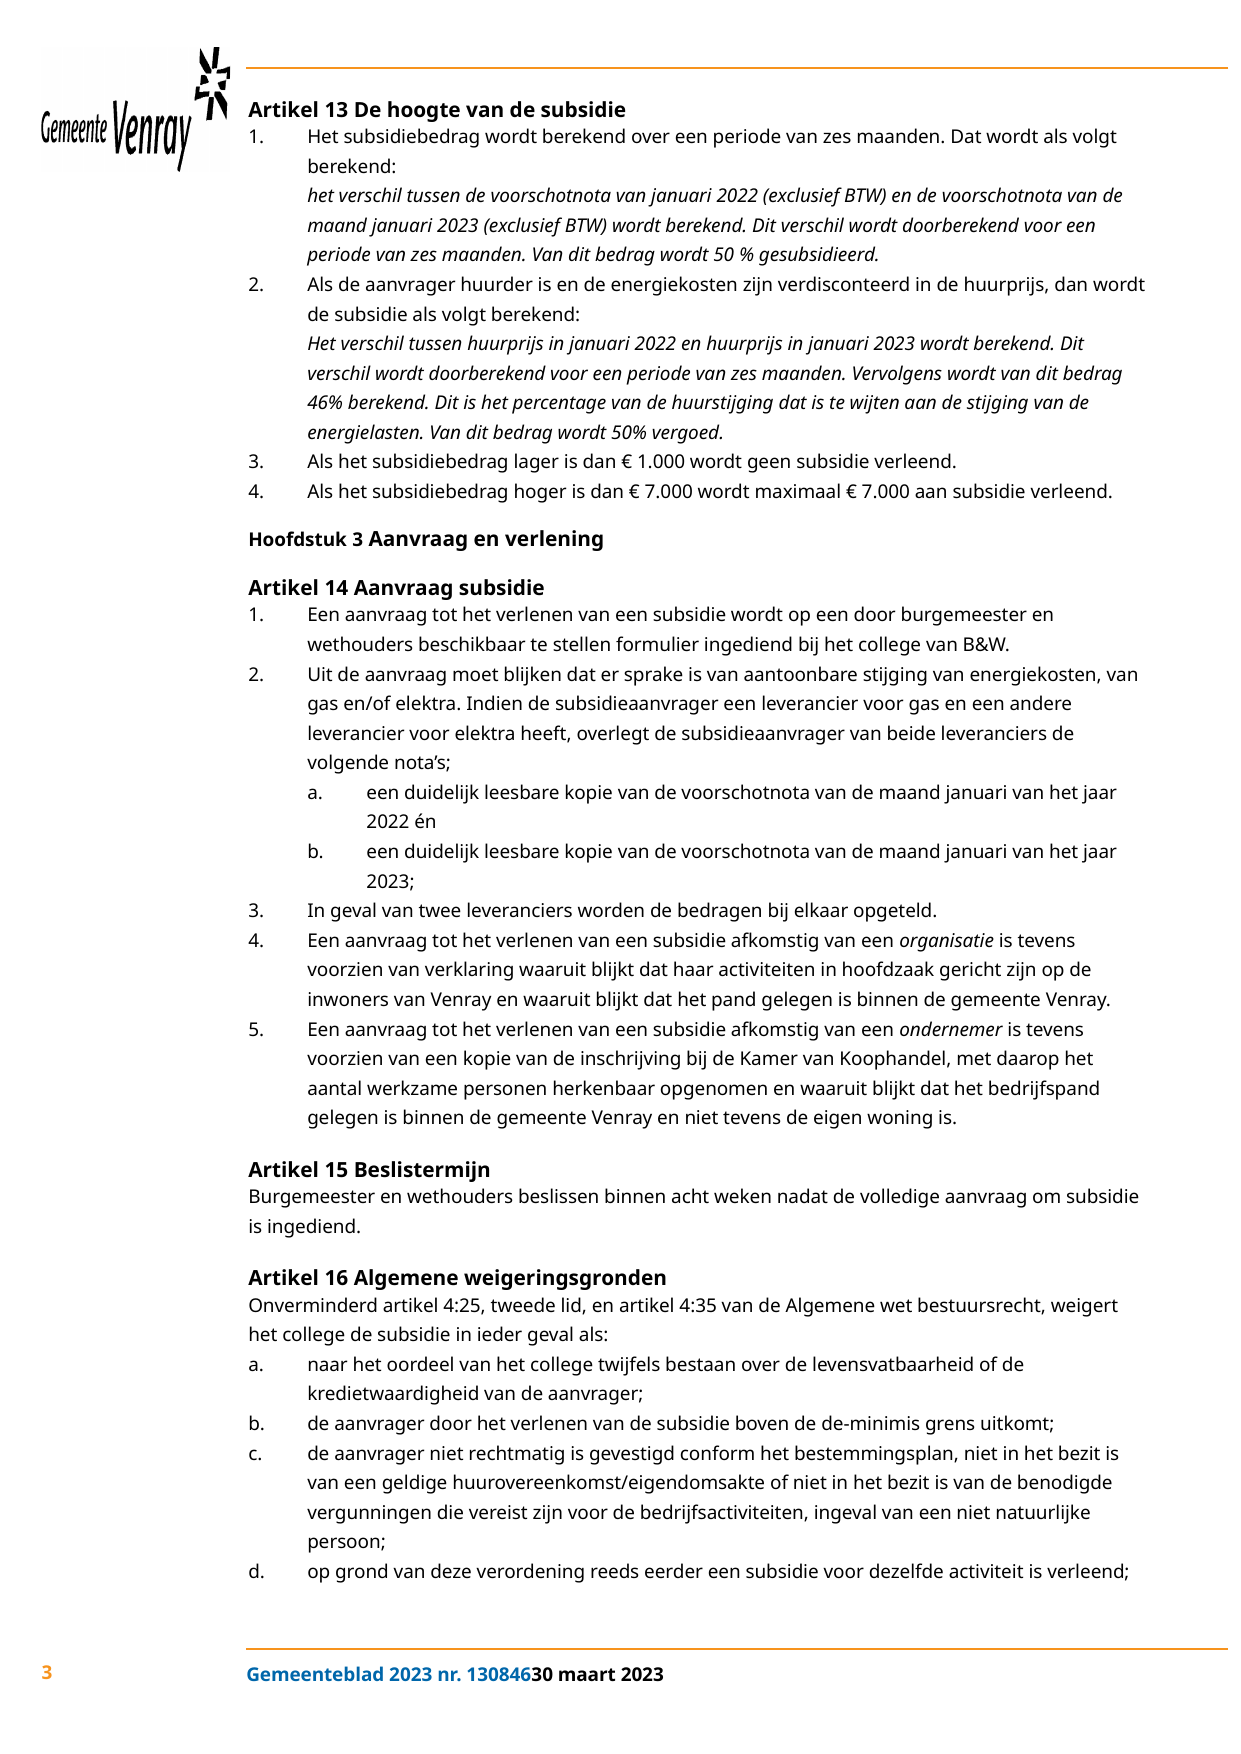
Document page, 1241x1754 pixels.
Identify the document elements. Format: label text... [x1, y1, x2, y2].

text Artikel 16 Algemene weigeringsgronden [248, 1263, 1152, 1292]
list de aanvrager niet rechtmatig is gevestigd conform het bestemmingsplan, niet in het bezit is van een geldige huurovereenkomst/eigendomsakte of niet in het bezit is van de benodigde vergunningen die vereist zijn voor de bedrijfsactiviteiten, ingeval van een niet natuurlijke persoon; [248, 1440, 1152, 1554]
list de aanvrager door het verlenen van de subsidie boven de de-minimis grens uitkomt; [248, 1410, 1152, 1436]
list op grond van deze verordening reeds eerder een subsidie voor dezelfde activiteit is verleend; [248, 1558, 1152, 1584]
text Onverminderd artikel 4:25, tweede lid, en artikel 4:35 van de Algemene wet bestuursrecht, weigert het college de subsidie in ieder geval als: [248, 1292, 1152, 1347]
text Artikel 15 Beslistermijn [248, 1155, 1152, 1183]
list een duidelijk leesbare kopie van de voorschotnota van de maand januari van het jaar 2022 én [307, 779, 1152, 834]
list In geval van twee leveranciers worden de bedragen bij elkaar opgeteld. [248, 897, 1152, 923]
list Het verschil tussen huurprijs in januari 2022 en huurprijs in januari 2023 wordt berekend. Dit verschil wordt doorberekend voor een periode van zes maanden. Vervolgens wordt van dit bedrag 46% berekend. Dit is het percentage van de huurstijging dat is te wijten aan de stijging van de energielasten. Van dit bedrag wordt 50% vergoed. [248, 330, 1152, 445]
text Hoofdstuk 3 Aanvraag en verlening [248, 524, 1152, 552]
text Artikel 13 De hoogte van de subsidie [248, 95, 1152, 123]
list Uit de aanvraag moet blijken dat er sprake is van aantoonbare stijging van energiekosten, van gas en/of elektra. Indien de subsidieaanvrager een leverancier voor gas en een andere leverancier voor elektra heeft, overlegt de subsidieaanvrager van beide leveranciers de volgende nota’s; [248, 661, 1152, 775]
list Het subsidiebedrag wordt berekend over een periode van zes maanden. Dat wordt als volgt berekend: [248, 123, 1152, 178]
text Artikel 14 Aanvraag subsidie [248, 573, 1152, 602]
list het verschil tussen de voorschotnota van januari 2022 (exclusief BTW) en de voorschotnota van de maand januari 2023 (exclusief BTW) wordt berekend. Dit verschil wordt doorberekend voor een periode van zes maanden. Van dit bedrag wordt 50 % gesubsidieerd. [248, 182, 1152, 267]
list naar het oordeel van het college twijfels bestaan over de levensvatbaarheid of de kredietwaardigheid van de aanvrager; [248, 1351, 1152, 1406]
picture [41, 47, 231, 172]
list Als de aanvrager huurder is en de energiekosten zijn verdisconteerd in de huurprijs, dan wordt de subsidie als volgt berekend: [248, 271, 1152, 326]
list Een aanvraag tot het verlenen van een subsidie afkomstig van een organisatie is tevens voorzien van verklaring waaruit blijkt dat haar activiteiten in hoofdzaak gericht zijn op de inwoners van Venray en waaruit blijkt dat het pand gelegen is binnen de gemeente Venray. [248, 927, 1152, 1012]
list Een aanvraag tot het verlenen van een subsidie wordt op een door burgemeester en wethouders beschikbaar te stellen formulier ingediend bij het college van B&W. [248, 602, 1152, 657]
list Een aanvraag tot het verlenen van een subsidie afkomstig van een ondernemer is tevens voorzien van een kopie van de inschrijving bij de Kamer van Koophandel, met daarop het aantal werkzame personen herkenbaar opgenomen en waaruit blijkt dat het bedrijfspand gelegen is binnen de gemeente Venray en niet tevens de eigen woning is. [248, 1016, 1152, 1130]
list Als het subsidiebedrag lager is dan € 1.000 wordt geen subsidie verleend. [248, 449, 1152, 474]
list een duidelijk leesbare kopie van de voorschotnota van de maand januari van het jaar 2023; [307, 838, 1152, 893]
text Burgemeester en wethouders beslissen binnen acht weken nadat de volledige aanvraag om subsidie is ingediend. [248, 1183, 1152, 1239]
list Als het subsidiebedrag hoger is dan € 7.000 wordt maximaal € 7.000 aan subsidie verleend. [248, 478, 1152, 504]
